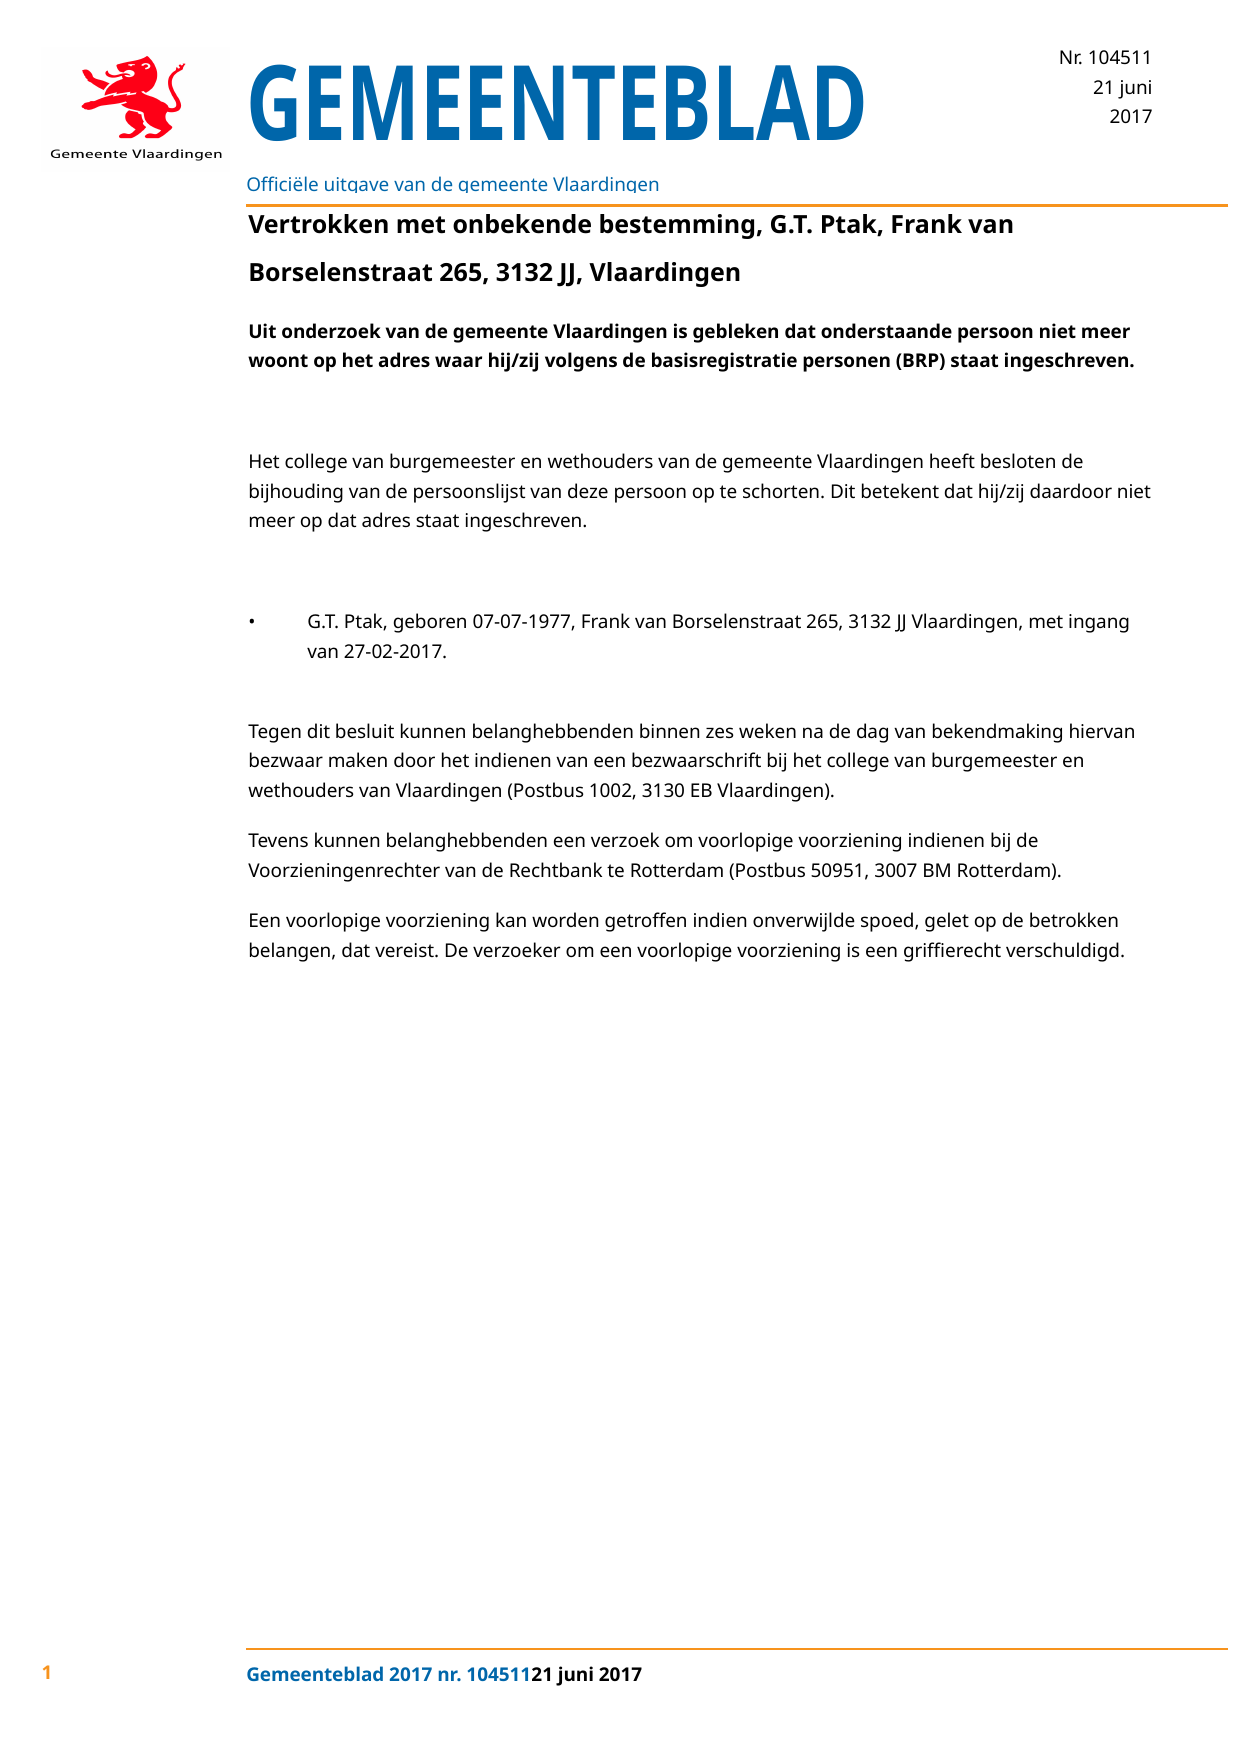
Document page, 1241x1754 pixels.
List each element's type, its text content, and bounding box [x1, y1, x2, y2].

text Vertrokken met onbekende bestemming, G.T. Ptak, Frank van Borselenstraat 265, 3132 JJ, Vlaardingen [248, 207, 1152, 288]
text Uit onderzoek van de gemeente Vlaardingen is gebleken dat onderstaande persoon niet meer woont op het adres waar hij/zij volgens de basisregistratie personen (BRP) staat ingeschreven. [248, 318, 1152, 373]
text Het college van burgemeester en wethouders van de gemeente Vlaardingen heeft besloten de bijhouding van de persoonslijst van deze persoon op te schorten. Dit betekent dat hij/zij daardoor niet meer op dat adres staat ingeschreven. [248, 448, 1152, 533]
text Een voorlopige voorziening kan worden getroffen indien onverwijlde spoed, gelet op de betrokken belangen, dat vereist. De verzoeker om een voorlopige voorziening is een griffierecht verschuldigd. [248, 907, 1152, 963]
text Tevens kunnen belanghebbenden een verzoek om voorlopige voorziening indienen bij de Voorzieningenrechter van de Rechtbank te Rotterdam (Postbus 50951, 3007 BM Rotterdam). [248, 827, 1152, 883]
text Tegen dit besluit kunnen belanghebbenden binnen zes weken na de dag van bekendmaking hiervan bezwaar maken door het indienen van een bezwaarschrift bij het college van burgemeester en wethouders van Vlaardingen (Postbus 1002, 3130 EB Vlaardingen). [248, 718, 1152, 803]
picture [41, 47, 231, 172]
list G.T. Ptak, geboren 07-07-1977, Frank van Borselenstraat 265, 3132 JJ Vlaardingen, met ingang van 27-02-2017. [248, 608, 1152, 664]
